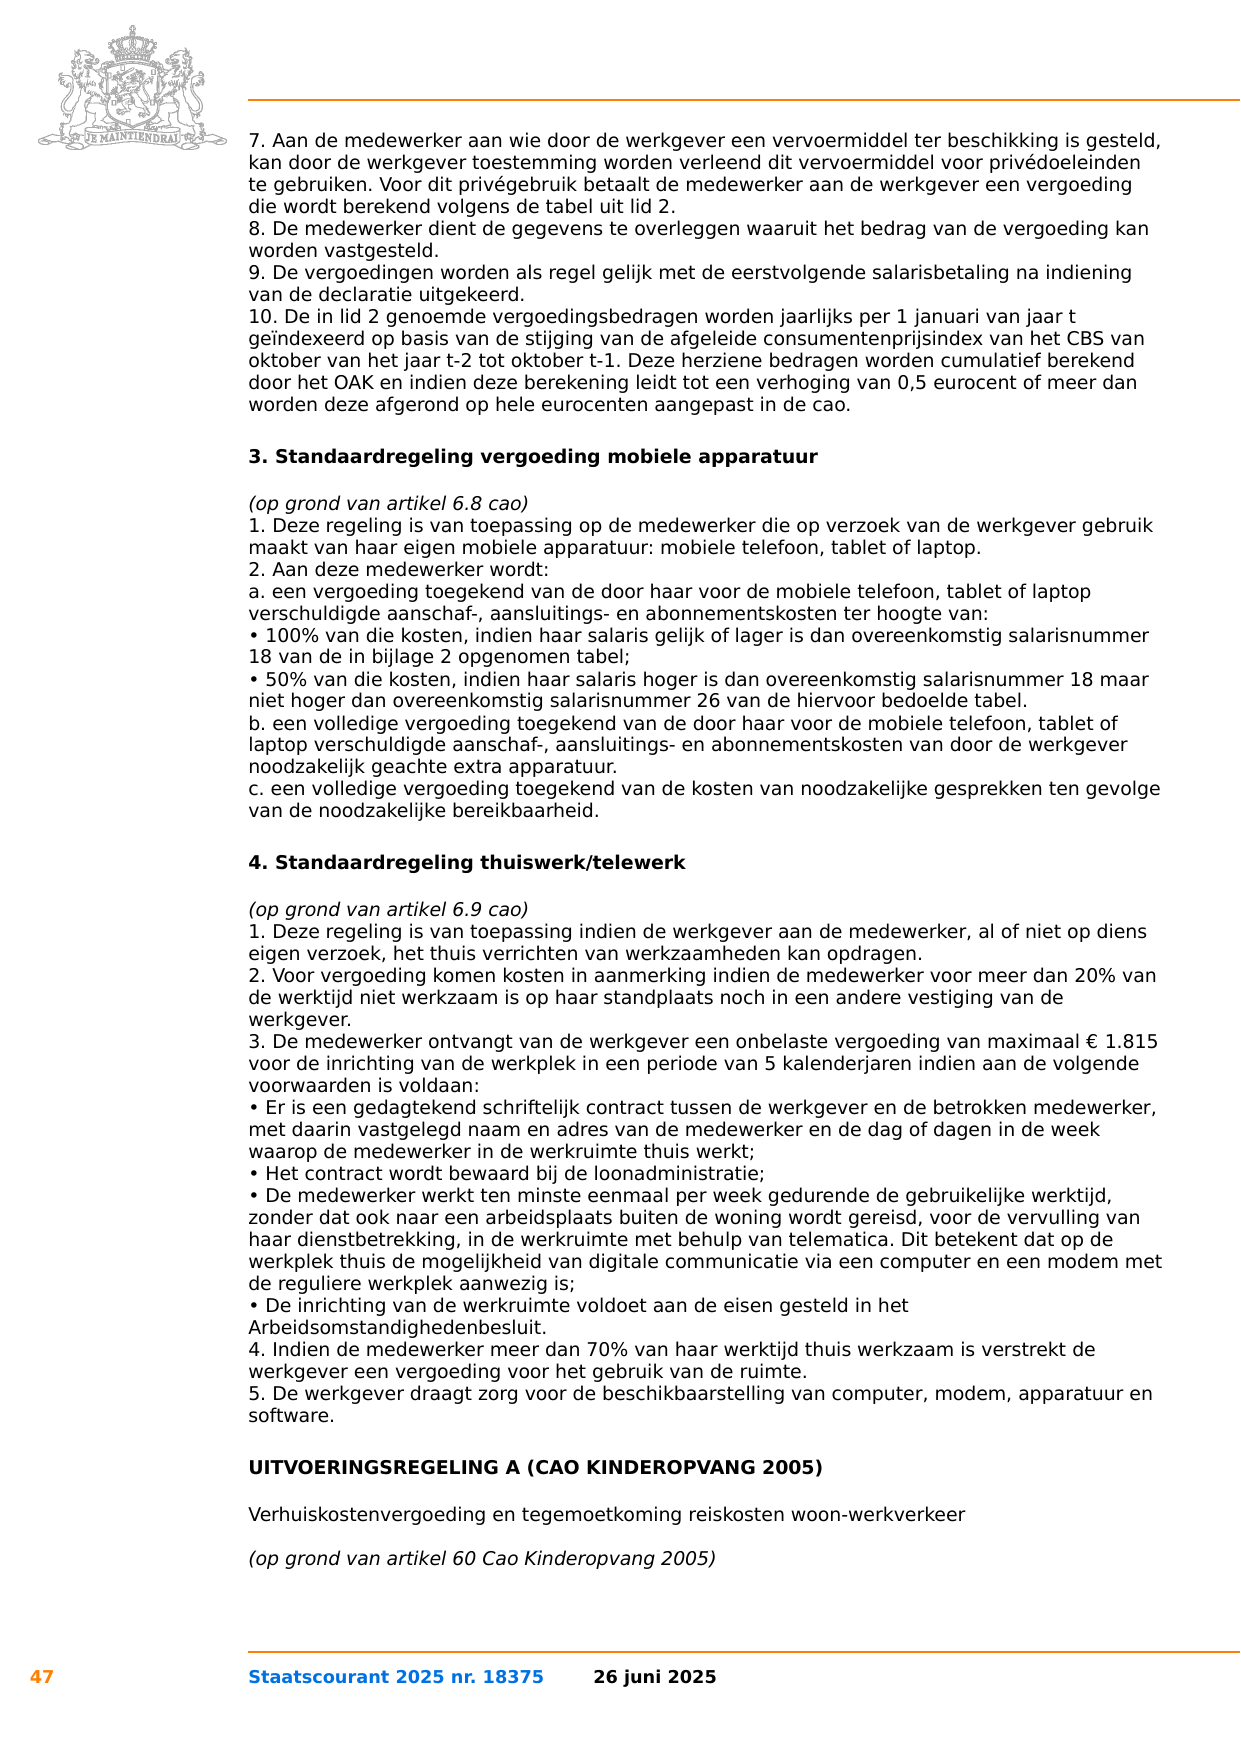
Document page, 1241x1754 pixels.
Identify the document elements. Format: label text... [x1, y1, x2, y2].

text 5. De werkgever draagt zorg voor de beschikbaarstelling van computer, modem, apparatuur en software. [248, 1383, 1163, 1427]
subtitle UITVOERINGSREGELING A (CAO KINDEROPVANG 2005) [248, 1457, 1163, 1479]
text • 50% van die kosten, indien haar salaris hoger is dan overeenkomstig salarisnummer 18 maar niet hoger dan overeenkomstig salarisnummer 26 van de hiervoor bedoelde tabel. [248, 668, 1163, 712]
subtitle 3. Standaardregeling vergoeding mobiele apparatuur [248, 446, 1163, 468]
picture [38, 25, 227, 150]
subtitle 4. Standaardregeling thuiswerk/telewerk [248, 852, 1163, 874]
text (op grond van artikel 6.8 cao) [248, 493, 1163, 514]
text 1. Deze regeling is van toepassing op de medewerker die op verzoek van de werkgever gebruik maakt van haar eigen mobiele apparatuur: mobiele telefoon, tablet of laptop. [248, 514, 1163, 558]
text • De medewerker werkt ten minste eenmaal per week gedurende de gebruikelijke werktijd, zonder dat ook naar een arbeidsplaats buiten de woning wordt gereisd, voor de vervulling van haar dienstbetrekking, in de werkruimte met behulp van telematica. Dit betekent dat op de werkplek thuis de mogelijkheid van digitale communicatie via een computer en een modem met de reguliere werkplek aanwezig is; [248, 1185, 1163, 1295]
text b. een volledige vergoeding toegekend van de door haar voor de mobiele telefoon, tablet of laptop verschuldigde aanschaf-, aansluitings- en abonnementskosten van door de werkgever noodzakelijk geachte extra apparatuur. [248, 712, 1163, 778]
text 2. Aan deze medewerker wordt: [248, 558, 1163, 581]
text Verhuiskostenvergoeding en tegemoetkoming reiskosten woon-werkverkeer [248, 1504, 1163, 1526]
text 9. De vergoedingen worden als regel gelijk met de eerstvolgende salarisbetaling na indiening van de declaratie uitgekeerd. [248, 262, 1163, 306]
text 3. De medewerker ontvangt van de werkgever een onbelaste vergoeding van maximaal € 1.815 voor de inrichting van de werkplek in een periode van 5 kalenderjaren indien aan de volgende voorwaarden is voldaan: [248, 1031, 1163, 1097]
text • 100% van die kosten, indien haar salaris gelijk of lager is dan overeenkomstig salarisnummer 18 van de in bijlage 2 opgenomen tabel; [248, 624, 1163, 668]
text 8. De medewerker dient de gegevens te overleggen waaruit het bedrag van de vergoeding kan worden vastgesteld. [248, 218, 1163, 262]
text c. een volledige vergoeding toegekend van de kosten van noodzakelijke gesprekken ten gevolge van de noodzakelijke bereikbaarheid. [248, 778, 1163, 822]
text (op grond van artikel 60 Cao Kinderopvang 2005) [248, 1548, 1163, 1569]
text 10. De in lid 2 genoemde vergoedingsbedragen worden jaarlijks per 1 januari van jaar t geïndexeerd op basis van de stijging van de afgeleide consumentenprijsindex van het CBS van oktober van het jaar t-2 tot oktober t-1. Deze herziene bedragen worden cumulatief berekend door het OAK en indien deze berekening leidt tot een verhoging van 0,5 eurocent of meer dan worden deze afgerond op hele eurocenten aangepast in de cao. [248, 306, 1163, 416]
text 2. Voor vergoeding komen kosten in aanmerking indien de medewerker voor meer dan 20% van de werktijd niet werkzaam is op haar standplaats noch in een andere vestiging van de werkgever. [248, 965, 1163, 1031]
text • Het contract wordt bewaard bij de loonadministratie; [248, 1163, 1163, 1185]
text (op grond van artikel 6.9 cao) [248, 899, 1163, 921]
text 1. Deze regeling is van toepassing indien de werkgever aan de medewerker, al of niet op diens eigen verzoek, het thuis verrichten van werkzaamheden kan opdragen. [248, 921, 1163, 965]
text 7. Aan de medewerker aan wie door de werkgever een vervoermiddel ter beschikking is gesteld, kan door de werkgever toestemming worden verleend dit vervoermiddel voor privédoeleinden te gebruiken. Voor dit privégebruik betaalt de medewerker aan de werkgever een vergoeding die wordt berekend volgens de tabel uit lid 2. [248, 130, 1163, 218]
text a. een vergoeding toegekend van de door haar voor de mobiele telefoon, tablet of laptop verschuldigde aanschaf-, aansluitings- en abonnementskosten ter hoogte van: [248, 581, 1163, 624]
text • Er is een gedagtekend schriftelijk contract tussen de werkgever en de betrokken medewerker, met daarin vastgelegd naam en adres van de medewerker en de dag of dagen in de week waarop de medewerker in de werkruimte thuis werkt; [248, 1097, 1163, 1163]
text 4. Indien de medewerker meer dan 70% van haar werktijd thuis werkzaam is verstrekt de werkgever een vergoeding voor het gebruik van de ruimte. [248, 1339, 1163, 1383]
text • De inrichting van de werkruimte voldoet aan de eisen gesteld in het Arbeidsomstandighedenbesluit. [248, 1295, 1163, 1339]
